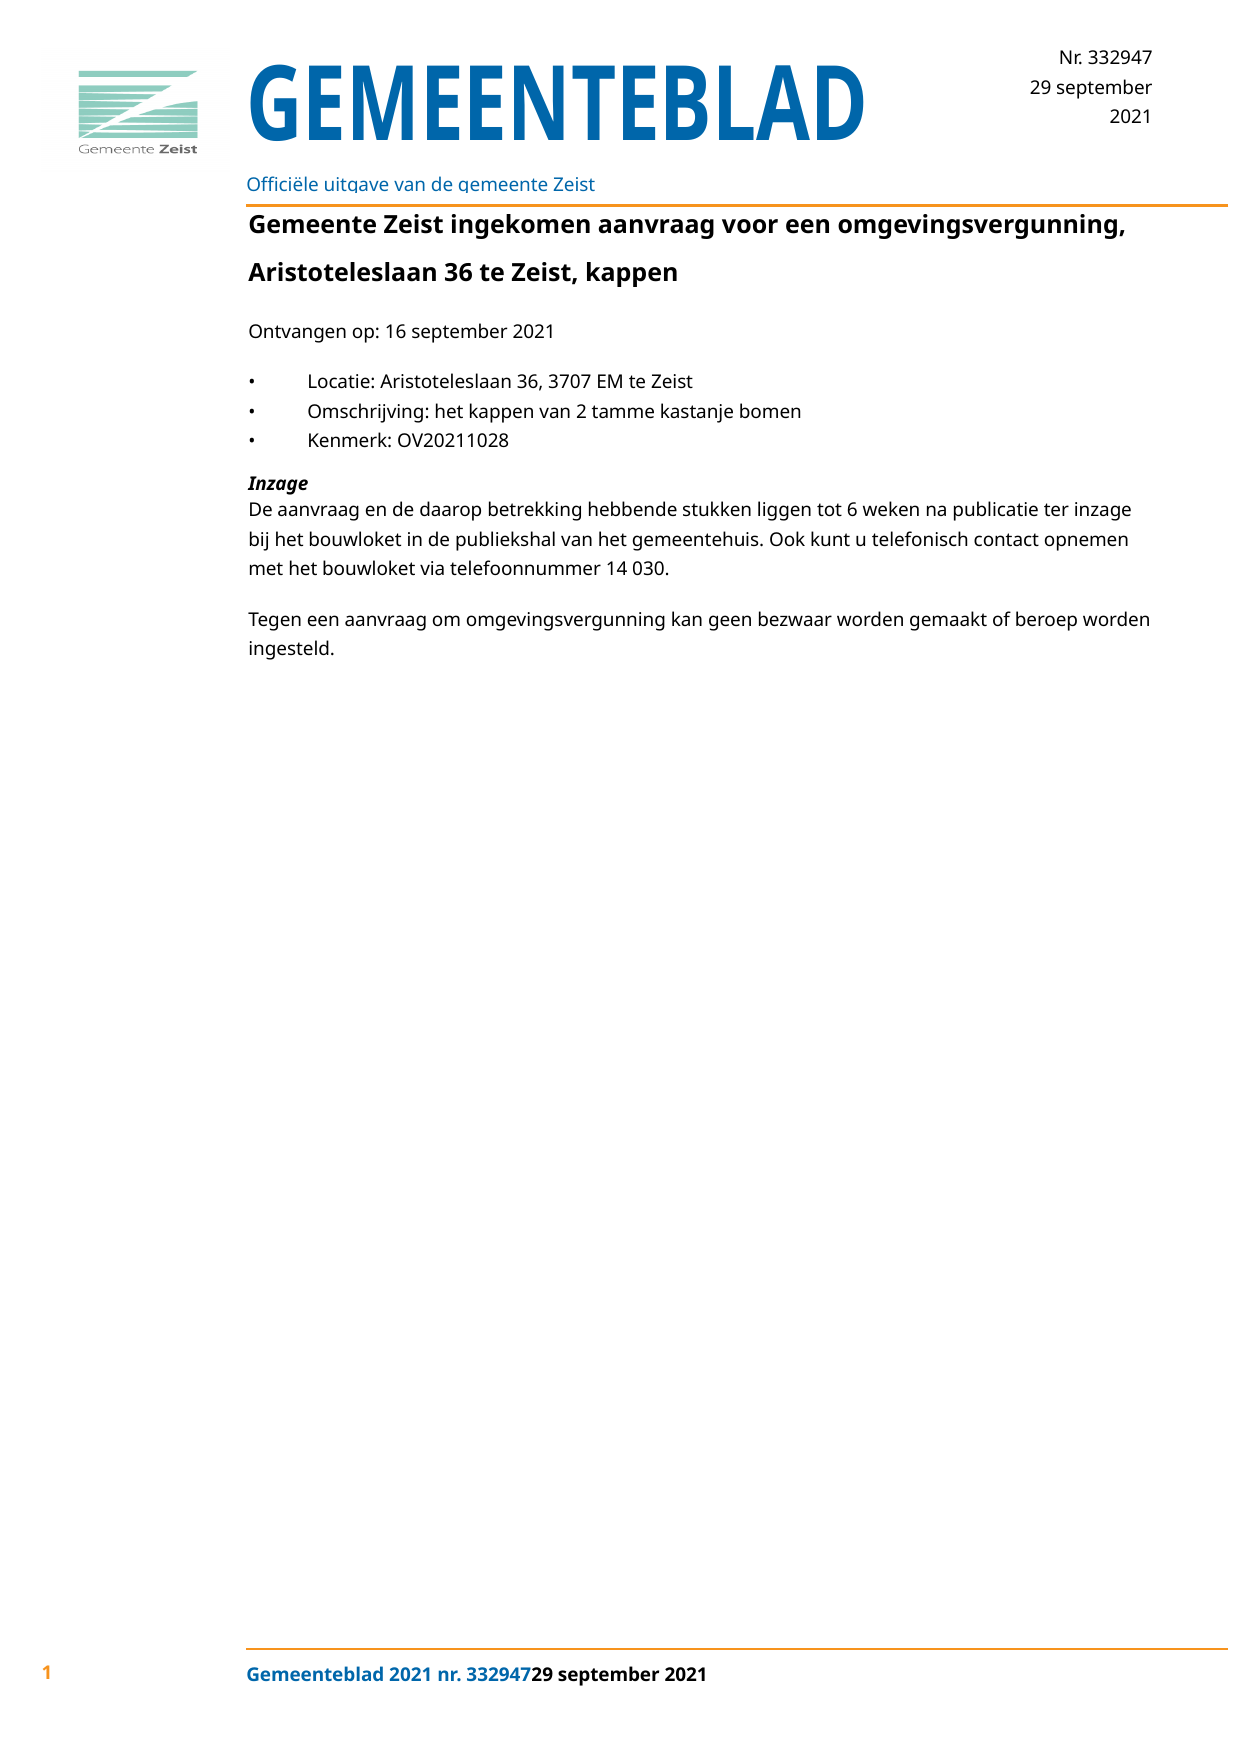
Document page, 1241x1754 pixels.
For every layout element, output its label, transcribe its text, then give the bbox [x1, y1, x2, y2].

text Gemeente Zeist ingekomen aanvraag voor een omgevingsvergunning, Aristoteleslaan 36 te Zeist, kappen [248, 207, 1152, 288]
text De aanvraag en de daarop betrekking hebbende stukken liggen tot 6 weken na publicatie ter inzage bij het bouwloket in de publiekshal van het gemeentehuis. Ook kunt u telefonisch contact opnemen met het bouwloket via telefoonnummer 14 030. [248, 496, 1152, 581]
list Omschrijving: het kappen van 2 tamme kastanje bomen [248, 398, 1152, 424]
text Tegen een aanvraag om omgevingsvergunning kan geen bezwaar worden gemaakt of beroep worden ingesteld. [248, 606, 1152, 661]
picture [41, 47, 231, 172]
list Locatie: Aristoteleslaan 36, 3707 EM te Zeist [248, 368, 1152, 394]
text Ontvangen op: 16 september 2021 [248, 318, 1152, 344]
list Kenmerk: OV20211028 [248, 427, 1152, 453]
text Inzage [248, 471, 1152, 496]
